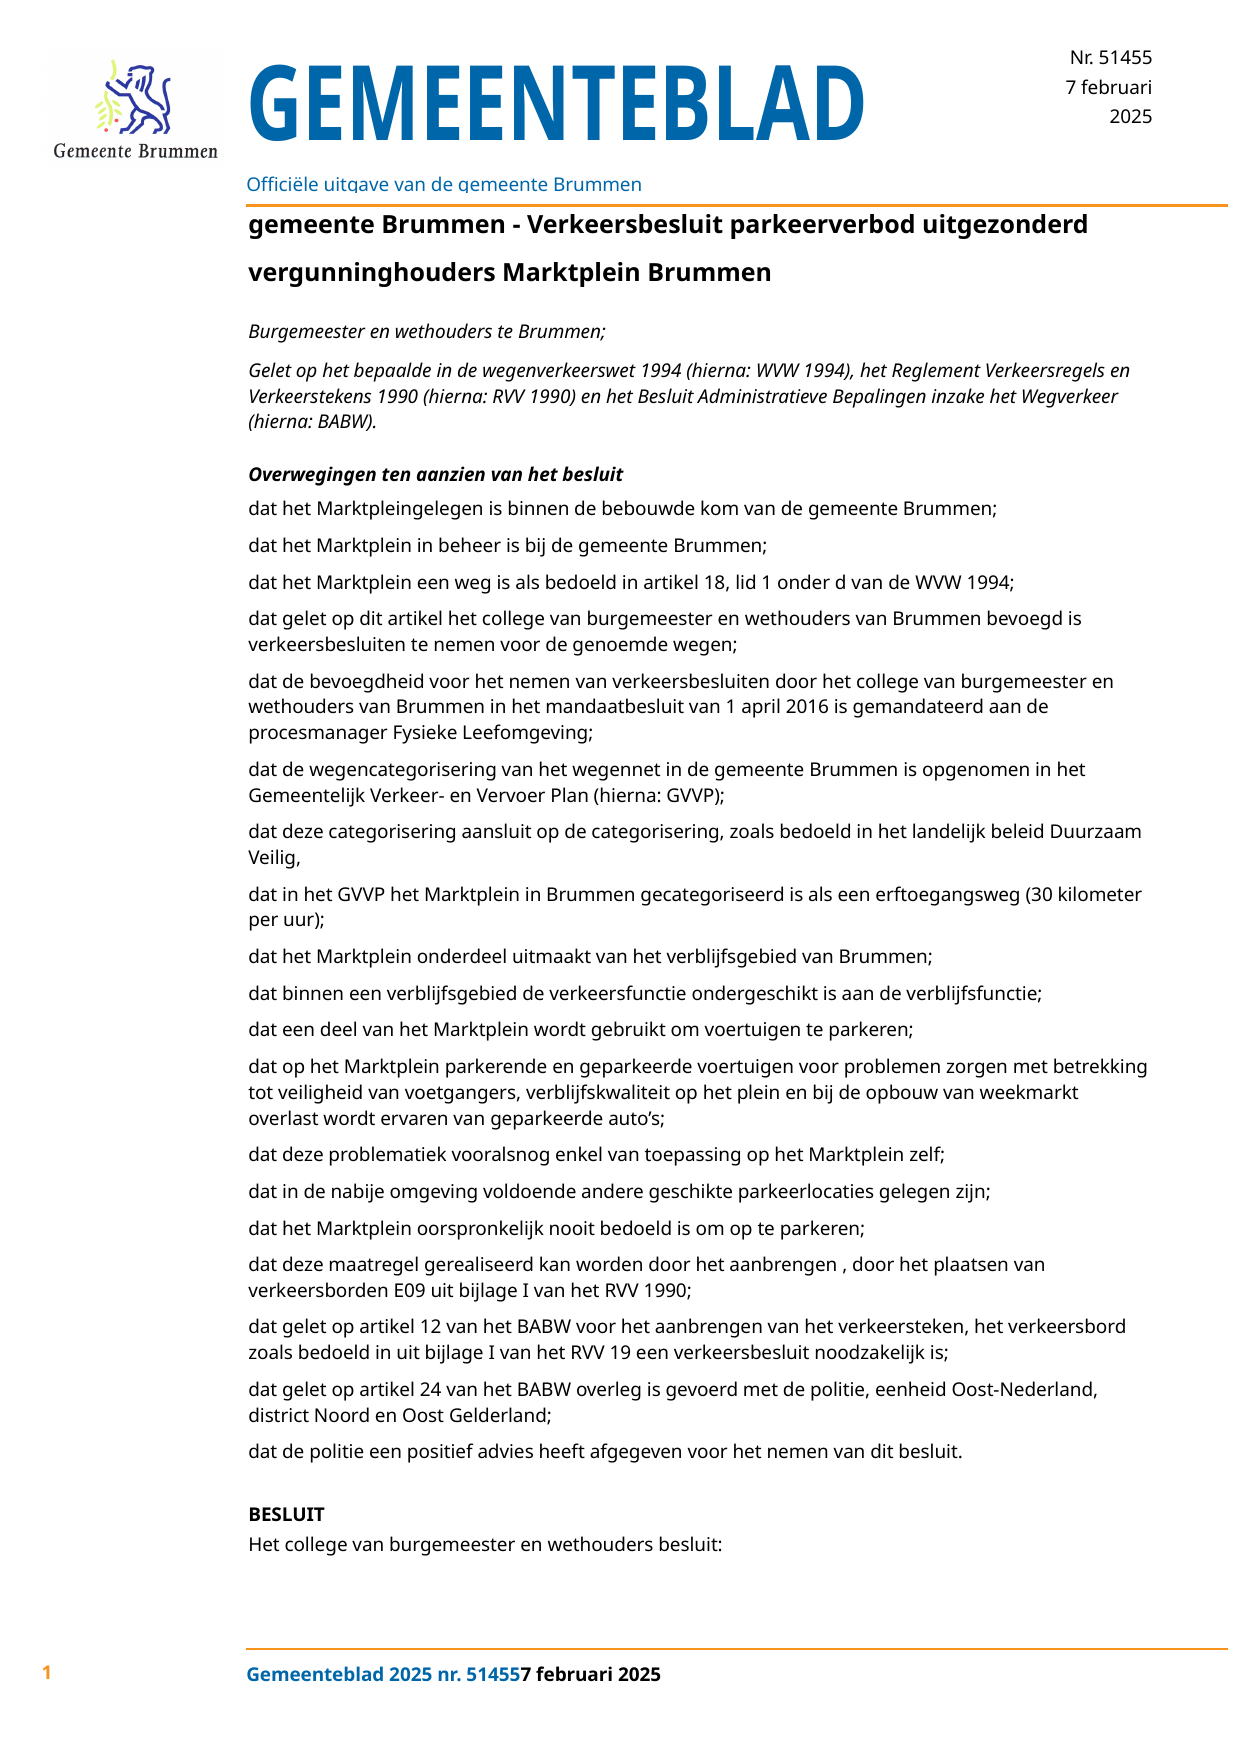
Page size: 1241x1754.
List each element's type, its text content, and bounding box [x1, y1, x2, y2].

text Het college van burgemeester en wethouders besluit: [248, 1531, 1152, 1557]
text dat de wegencategorisering van het wegennet in de gemeente Brummen is opgenomen in het Gemeentelijk Verkeer- en Vervoer Plan (hierna: GVVP); [248, 756, 1152, 807]
text dat deze problematiek vooralsnog enkel van toepassing op het Marktplein zelf; [248, 1141, 1152, 1167]
text Gelet op het bepaalde in de wegenverkeerswet 1994 (hierna: WVW 1994), het Reglement Verkeersregels en Verkeerstekens 1990 (hierna: RVV 1990) en het Besluit Administratieve Bepalingen inzake het Wegverkeer (hierna: BABW). [248, 357, 1152, 434]
text dat deze maatregel gerealiseerd kan worden door het aanbrengen , door het plaatsen van verkeersborden E09 uit bijlage I van het RVV 1990; [248, 1251, 1152, 1303]
text dat binnen een verblijfsgebied de verkeersfunctie ondergeschikt is aan de verblijfsfunctie; [248, 980, 1152, 1006]
text BESLUIT [248, 1501, 1152, 1527]
text dat het Marktplein oorspronkelijk nooit bedoeld is om op te parkeren; [248, 1215, 1152, 1240]
text dat de politie een positief advies heeft afgegeven voor het nemen van dit besluit. [248, 1438, 1152, 1464]
text dat de bevoegdheid voor het nemen van verkeersbesluiten door het college van burgemeester en wethouders van Brummen in het mandaatbesluit van 1 april 2016 is gemandateerd aan de procesmanager Fysieke Leefomgeving; [248, 668, 1152, 745]
text Overwegingen ten aanzien van het besluit [248, 461, 1152, 487]
picture [41, 47, 231, 172]
text gemeente Brummen - Verkeersbesluit parkeerverbod uitgezonderd vergunninghouders Marktplein Brummen [248, 207, 1152, 288]
text dat op het Marktplein parkerende en geparkeerde voertuigen voor problemen zorgen met betrekking tot veiligheid van voetgangers, verblijfskwaliteit op het plein en bij de opbouw van weekmarkt overlast wordt ervaren van geparkeerde auto’s; [248, 1053, 1152, 1130]
text dat het Marktpleingelegen is binnen de bebouwde kom van de gemeente Brummen; [248, 496, 1152, 521]
text dat in het GVVP het Marktplein in Brummen gecategoriseerd is als een erftoegangsweg (30 kilometer per uur); [248, 881, 1152, 932]
text dat deze categorisering aansluit op de categorisering, zoals bedoeld in het landelijk beleid Duurzaam Veilig, [248, 818, 1152, 870]
text dat in de nabije omgeving voldoende andere geschikte parkeerlocaties gelegen zijn; [248, 1178, 1152, 1204]
text dat het Marktplein onderdeel uitmaakt van het verblijfsgebied van Brummen; [248, 943, 1152, 969]
text dat gelet op artikel 24 van het BABW overleg is gevoerd met de politie, eenheid Oost-Nederland, district Noord en Oost Gelderland; [248, 1376, 1152, 1428]
text dat het Marktplein een weg is als bedoeld in artikel 18, lid 1 onder d van de WVW 1994; [248, 569, 1152, 594]
text dat gelet op artikel 12 van het BABW voor het aanbrengen van het verkeersteken, het verkeersbord zoals bedoeld in uit bijlage I van het RVV 19 een verkeersbesluit noodzakelijk is; [248, 1314, 1152, 1365]
text Burgemeester en wethouders te Brummen; [248, 318, 1152, 344]
text dat het Marktplein in beheer is bij de gemeente Brummen; [248, 532, 1152, 558]
text dat gelet op dit artikel het college van burgemeester en wethouders van Brummen bevoegd is verkeersbesluiten te nemen voor de genoemde wegen; [248, 606, 1152, 657]
text dat een deel van het Marktplein wordt gebruikt om voertuigen te parkeren; [248, 1017, 1152, 1042]
